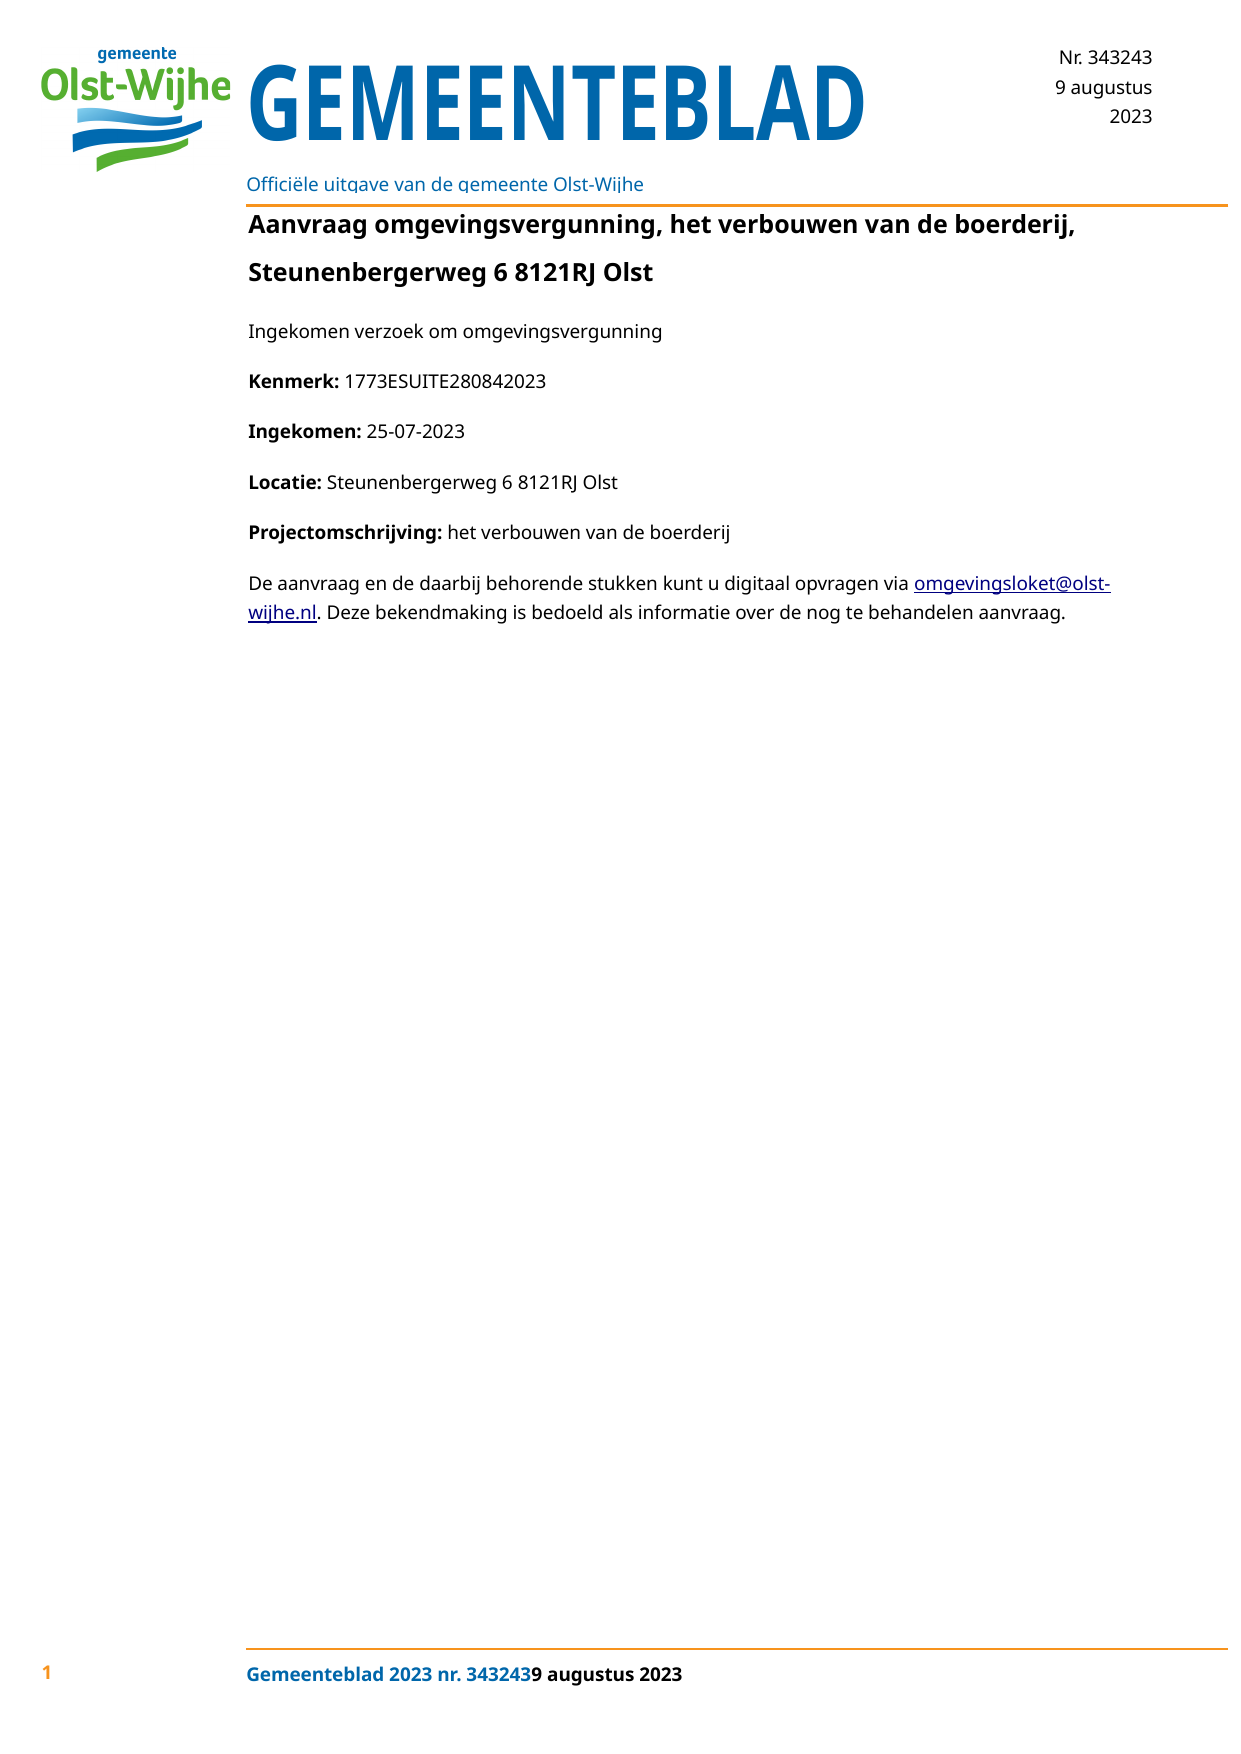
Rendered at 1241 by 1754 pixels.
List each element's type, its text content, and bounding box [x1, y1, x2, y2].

text Ingekomen verzoek om omgevingsvergunning [248, 318, 1152, 344]
picture [41, 47, 231, 172]
text Locatie: Steunenbergerweg 6 8121RJ Olst [248, 469, 1152, 495]
text Aanvraag omgevingsvergunning, het verbouwen van de boerderij, Steunenbergerweg 6 8121RJ Olst [248, 207, 1152, 288]
text Ingekomen: 25-07-2023 [248, 419, 1152, 444]
text Projectomschrijving: het verbouwen van de boerderij [248, 519, 1152, 545]
text Kenmerk: 1773ESUITE280842023 [248, 368, 1152, 394]
text De aanvraag en de daarbij behorende stukken kunt u digitaal opvragen via omgevingsloket@olst-wijhe.nl. Deze bekendmaking is bedoeld als informatie over de nog te behandelen aanvraag. [248, 570, 1152, 625]
